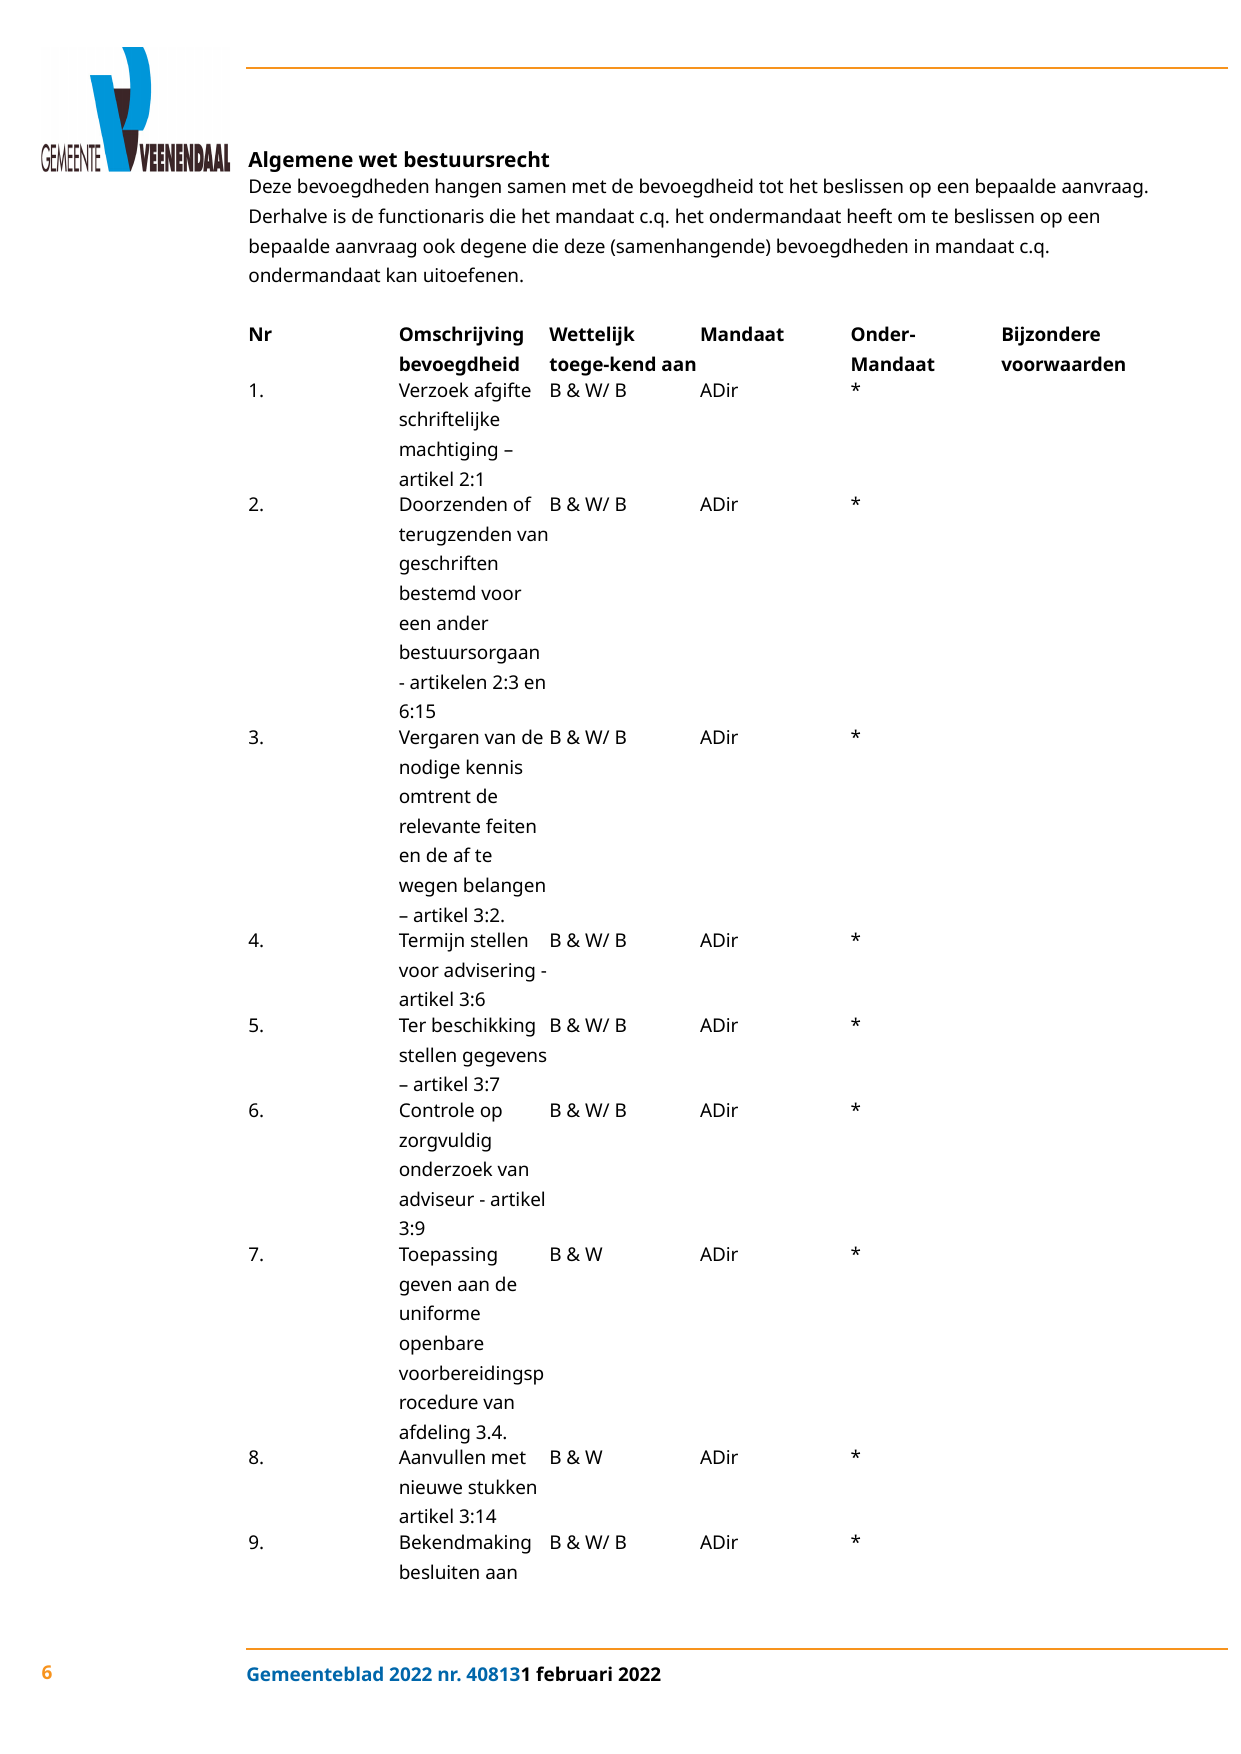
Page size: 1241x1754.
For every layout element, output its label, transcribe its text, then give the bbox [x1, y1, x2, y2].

table_cell * [850, 928, 1001, 1012]
table_cell [1001, 1445, 1152, 1529]
table_cell * [850, 1445, 1001, 1529]
table_cell B & W/ B [549, 377, 700, 491]
table_cell ADir [700, 377, 850, 491]
table_cell B & W [549, 1241, 700, 1444]
picture [123, 47, 231, 172]
table_cell [1001, 377, 1152, 491]
table_cell ADir [700, 1241, 850, 1444]
table_cell Toepassing geven aan de uniforme openbare voorbereidingsprocedure van afdeling 3.4. [399, 1241, 549, 1444]
table_cell B & W/ B [549, 724, 700, 927]
table_cell 2. [248, 491, 398, 724]
text Deze bevoegdheden hangen samen met de bevoegdheid tot het beslissen op een bepaalde aanvraag. Derhalve is de functionaris die het mandaat c.q. het ondermandaat heeft om te beslissen op een bepaalde aanvraag ook degene die deze (samenhangende) bevoegdheden in mandaat c.q. ondermandaat kan uitoefenen. [248, 174, 1152, 288]
text Algemene wet bestuursrecht [248, 145, 1152, 174]
table_cell Doorzenden of terugzenden van geschriften bestemd voor een ander bestuursorgaan - artikelen 2:3 en 6:15 [399, 491, 549, 724]
table_cell 8. [248, 1445, 398, 1529]
table_cell 4. [248, 928, 398, 1012]
table_cell B & W/ B [549, 928, 700, 1012]
table_cell 6. [248, 1097, 398, 1241]
table_cell [1001, 928, 1152, 1012]
table_cell [1001, 1530, 1152, 1585]
table_cell 3. [248, 724, 398, 927]
table_cell Controle op zorgvuldig onderzoek van adviseur - artikel 3:9 [399, 1097, 549, 1241]
table_cell 5. [248, 1013, 398, 1097]
table_cell 1. [248, 377, 398, 491]
table_cell 9. [248, 1530, 398, 1585]
table_cell Bekendmaking besluiten aan [399, 1530, 549, 1585]
table_cell * [850, 1013, 1001, 1097]
table_cell ADir [700, 1013, 850, 1097]
table_cell 7. [248, 1241, 398, 1444]
table_cell Aanvullen met nieuwe stukken artikel 3:14 [399, 1445, 549, 1529]
picture [41, 47, 130, 172]
table_cell Vergaren van de nodige kennis omtrent de relevante feiten en de af te wegen belangen – artikel 3:2. [399, 724, 549, 927]
table_cell B & W/ B [549, 491, 700, 724]
table_cell [1001, 491, 1152, 724]
table_cell [1001, 1013, 1152, 1097]
table_cell * [850, 377, 1001, 491]
table_header Omschrijving bevoegdheid [399, 322, 549, 377]
table_cell [1001, 1241, 1152, 1444]
table_cell Verzoek afgifte schriftelijke machtiging – artikel 2:1 [399, 377, 549, 491]
table_cell ADir [700, 928, 850, 1012]
table_cell * [850, 1241, 1001, 1444]
table_cell ADir [700, 1445, 850, 1529]
table_cell Termijn stellen voor advisering - artikel 3:6 [399, 928, 549, 1012]
table_header Onder- Mandaat [850, 322, 1001, 377]
table_cell ADir [700, 1530, 850, 1585]
table_header Mandaat [700, 322, 850, 377]
table_cell * [850, 1097, 1001, 1241]
table_cell B & W [549, 1445, 700, 1529]
table_cell * [850, 1530, 1001, 1585]
table_cell ADir [700, 491, 850, 724]
table_cell ADir [700, 724, 850, 927]
table_cell [1001, 1097, 1152, 1241]
table_cell ADir [700, 1097, 850, 1241]
table_cell [1001, 724, 1152, 927]
table_cell Ter beschikking stellen gegevens – artikel 3:7 [399, 1013, 549, 1097]
table_cell * [850, 724, 1001, 927]
table_header Bijzondere voorwaarden [1001, 322, 1152, 377]
table_cell * [850, 491, 1001, 724]
table_cell B & W/ B [549, 1013, 700, 1097]
table_header Nr [248, 322, 398, 377]
table_cell B & W/ B [549, 1530, 700, 1585]
table_header Wettelijk toege-kend aan [549, 322, 700, 377]
table_cell B & W/ B [549, 1097, 700, 1241]
